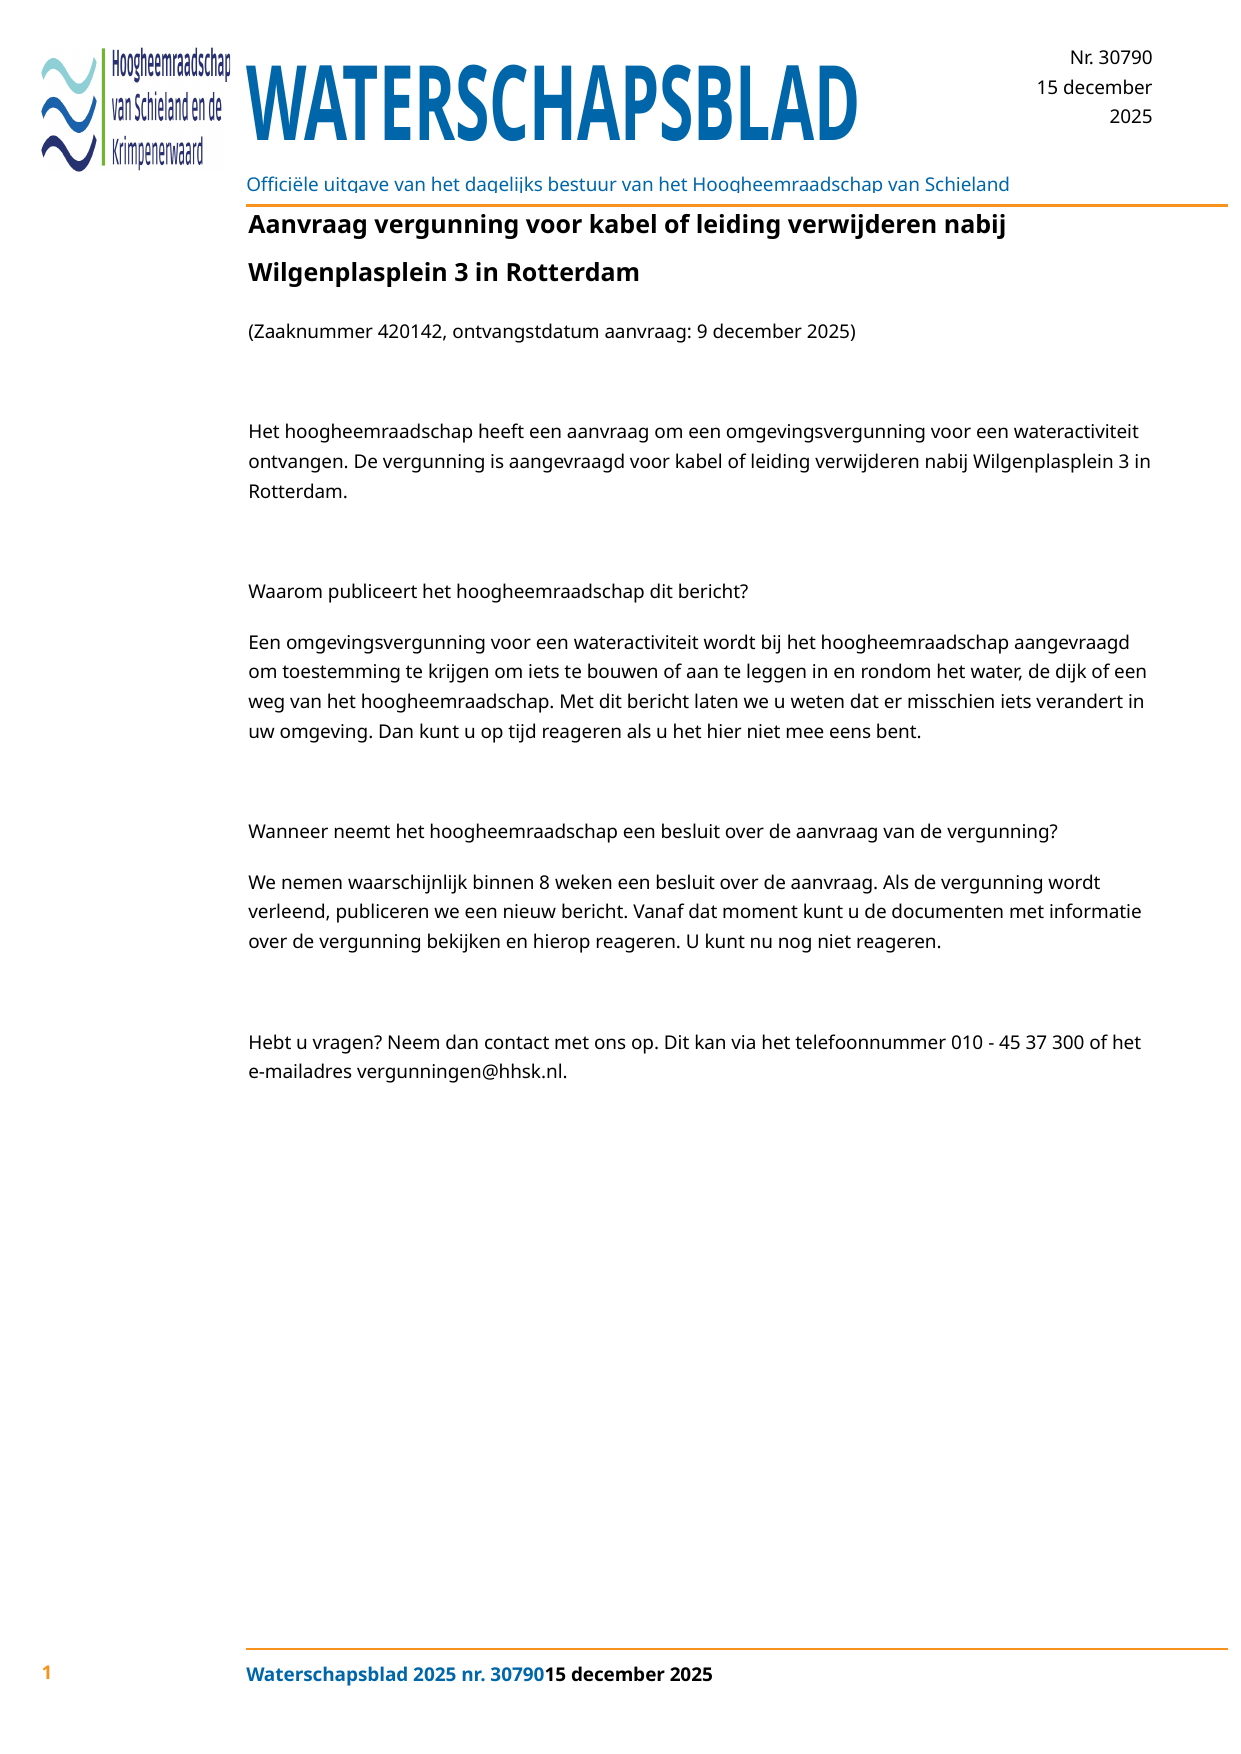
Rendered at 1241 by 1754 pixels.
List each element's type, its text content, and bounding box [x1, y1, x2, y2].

text Het hoogheemraadschap heeft een aanvraag om een omgevingsvergunning voor een wateractiviteit ontvangen. De vergunning is aangevraagd voor kabel of leiding verwijderen nabij Wilgenplasplein 3 in Rotterdam. [248, 419, 1152, 504]
text Een omgevingsvergunning voor een wateractiviteit wordt bij het hoogheemraadschap aangevraagd om toestemming te krijgen om iets te bouwen of aan te leggen in en rondom het water, de dijk of een weg van het hoogheemraadschap. Met dit bericht laten we u weten dat er misschien iets verandert in uw omgeving. Dan kunt u op tijd reageren als u het hier niet mee eens bent. [248, 629, 1152, 744]
picture [41, 47, 231, 172]
text Aanvraag vergunning voor kabel of leiding verwijderen nabij Wilgenplasplein 3 in Rotterdam [248, 207, 1152, 288]
text We nemen waarschijnlijk binnen 8 weken een besluit over de aanvraag. Als de vergunning wordt verleend, publiceren we een nieuw bericht. Vanaf dat moment kunt u de documenten met informatie over de vergunning bekijken en hierop reageren. U kunt nu nog niet reageren. [248, 869, 1152, 954]
text Wanneer neemt het hoogheemraadschap een besluit over de aanvraag van de vergunning? [248, 819, 1152, 844]
text Hebt u vragen? Neem dan contact met ons op. Dit kan via het telefoonnummer 010 - 45 37 300 of het e-mailadres vergunningen@hhsk.nl. [248, 1029, 1152, 1084]
text Waarom publiceert het hoogheemraadschap dit bericht? [248, 579, 1152, 604]
text (Zaaknummer 420142, ontvangstdatum aanvraag: 9 december 2025) [248, 318, 1152, 344]
